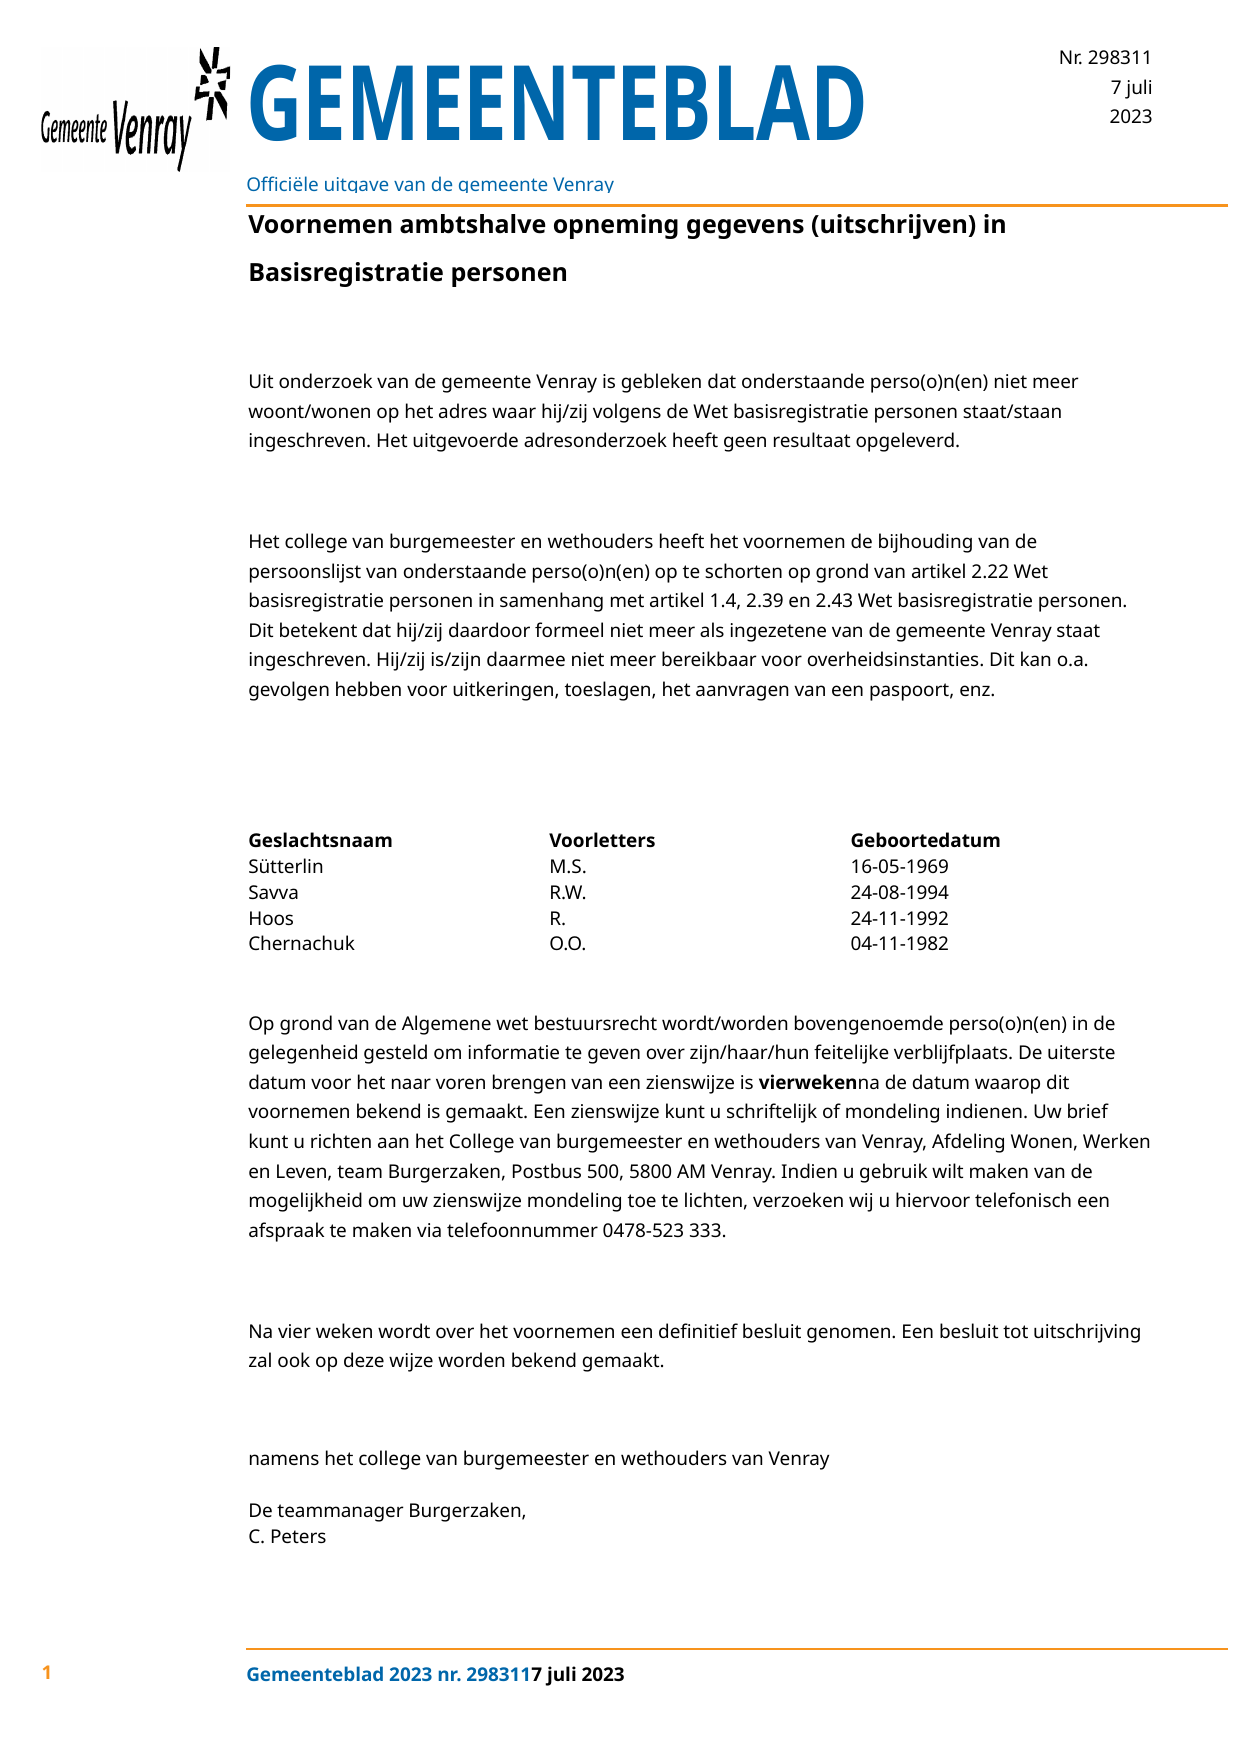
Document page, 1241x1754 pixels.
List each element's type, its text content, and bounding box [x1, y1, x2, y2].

table_cell R. [549, 905, 850, 931]
table_cell 24-08-1994 [850, 879, 1152, 905]
table_cell Chernachuk [248, 931, 549, 956]
text Op grond van de Algemene wet bestuursrecht wordt/worden bovengenoemde perso(o)n(en) in de gelegenheid gesteld om informatie te geven over zijn/haar/hun feitelijke verblijfplaats. De uiterste datum voor het naar voren brengen van een zienswijze is vierwekenna de datum waarop dit voornemen bekend is gemaakt. Een zienswijze kunt u schriftelijk of mondeling indienen. Uw brief kunt u richten aan het College van burgemeester en wethouders van Venray, Afdeling Wonen, Werken en Leven, team Burgerzaken, Postbus 500, 5800 AM Venray. Indien u gebruik wilt maken van de mogelijkheid om uw zienswijze mondeling toe te lichten, verzoeken wij u hiervoor telefonisch een afspraak te maken via telefoonnummer 0478-523 333. [248, 1010, 1152, 1243]
text Uit onderzoek van de gemeente Venray is gebleken dat onderstaande perso(o)n(en) niet meer woont/wonen op het adres waar hij/zij volgens de Wet basisregistratie personen staat/staan ingeschreven. Het uitgevoerde adresonderzoek heeft geen resultaat opgeleverd. [248, 368, 1152, 453]
table_cell 04-11-1982 [850, 931, 1152, 956]
table_cell R.W. [549, 879, 850, 905]
table_cell Sütterlin [248, 853, 549, 879]
text Voornemen ambtshalve opneming gegevens (uitschrijven) in Basisregistratie personen [248, 207, 1152, 288]
table_cell 16-05-1969 [850, 853, 1152, 879]
table_cell Hoos [248, 905, 549, 931]
table_cell M.S. [549, 853, 850, 879]
picture [41, 47, 231, 172]
text Na vier weken wordt over het voornemen een definitief besluit genomen. Een besluit tot uitschrijving zal ook op deze wijze worden bekend gemaakt. [248, 1318, 1152, 1373]
text namens het college van burgemeester en wethouders van Venray [248, 1446, 1152, 1471]
text De teammanager Burgerzaken, [248, 1497, 1152, 1523]
text Het college van burgemeester en wethouders heeft het voornemen de bijhouding van de persoonslijst van onderstaande perso(o)n(en) op te schorten op grond van artikel 2.22 Wet basisregistratie personen in samenhang met artikel 1.4, 2.39 en 2.43 Wet basisregistratie personen. Dit betekent dat hij/zij daardoor formeel niet meer als ingezetene van de gemeente Venray staat ingeschreven. Hij/zij is/zijn daarmee niet meer bereikbaar voor overheidsinstanties. Dit kan o.a. gevolgen hebben voor uitkeringen, toeslagen, het aanvragen van een paspoort, enz. [248, 528, 1152, 702]
table_header Geslachtsnaam [248, 828, 549, 853]
table_header Voorletters [549, 828, 850, 853]
text C. Peters [248, 1523, 1152, 1548]
table_cell O.O. [549, 931, 850, 956]
table_header Geboortedatum [850, 828, 1152, 853]
table_cell Savva [248, 879, 549, 905]
table_cell 24-11-1992 [850, 905, 1152, 931]
